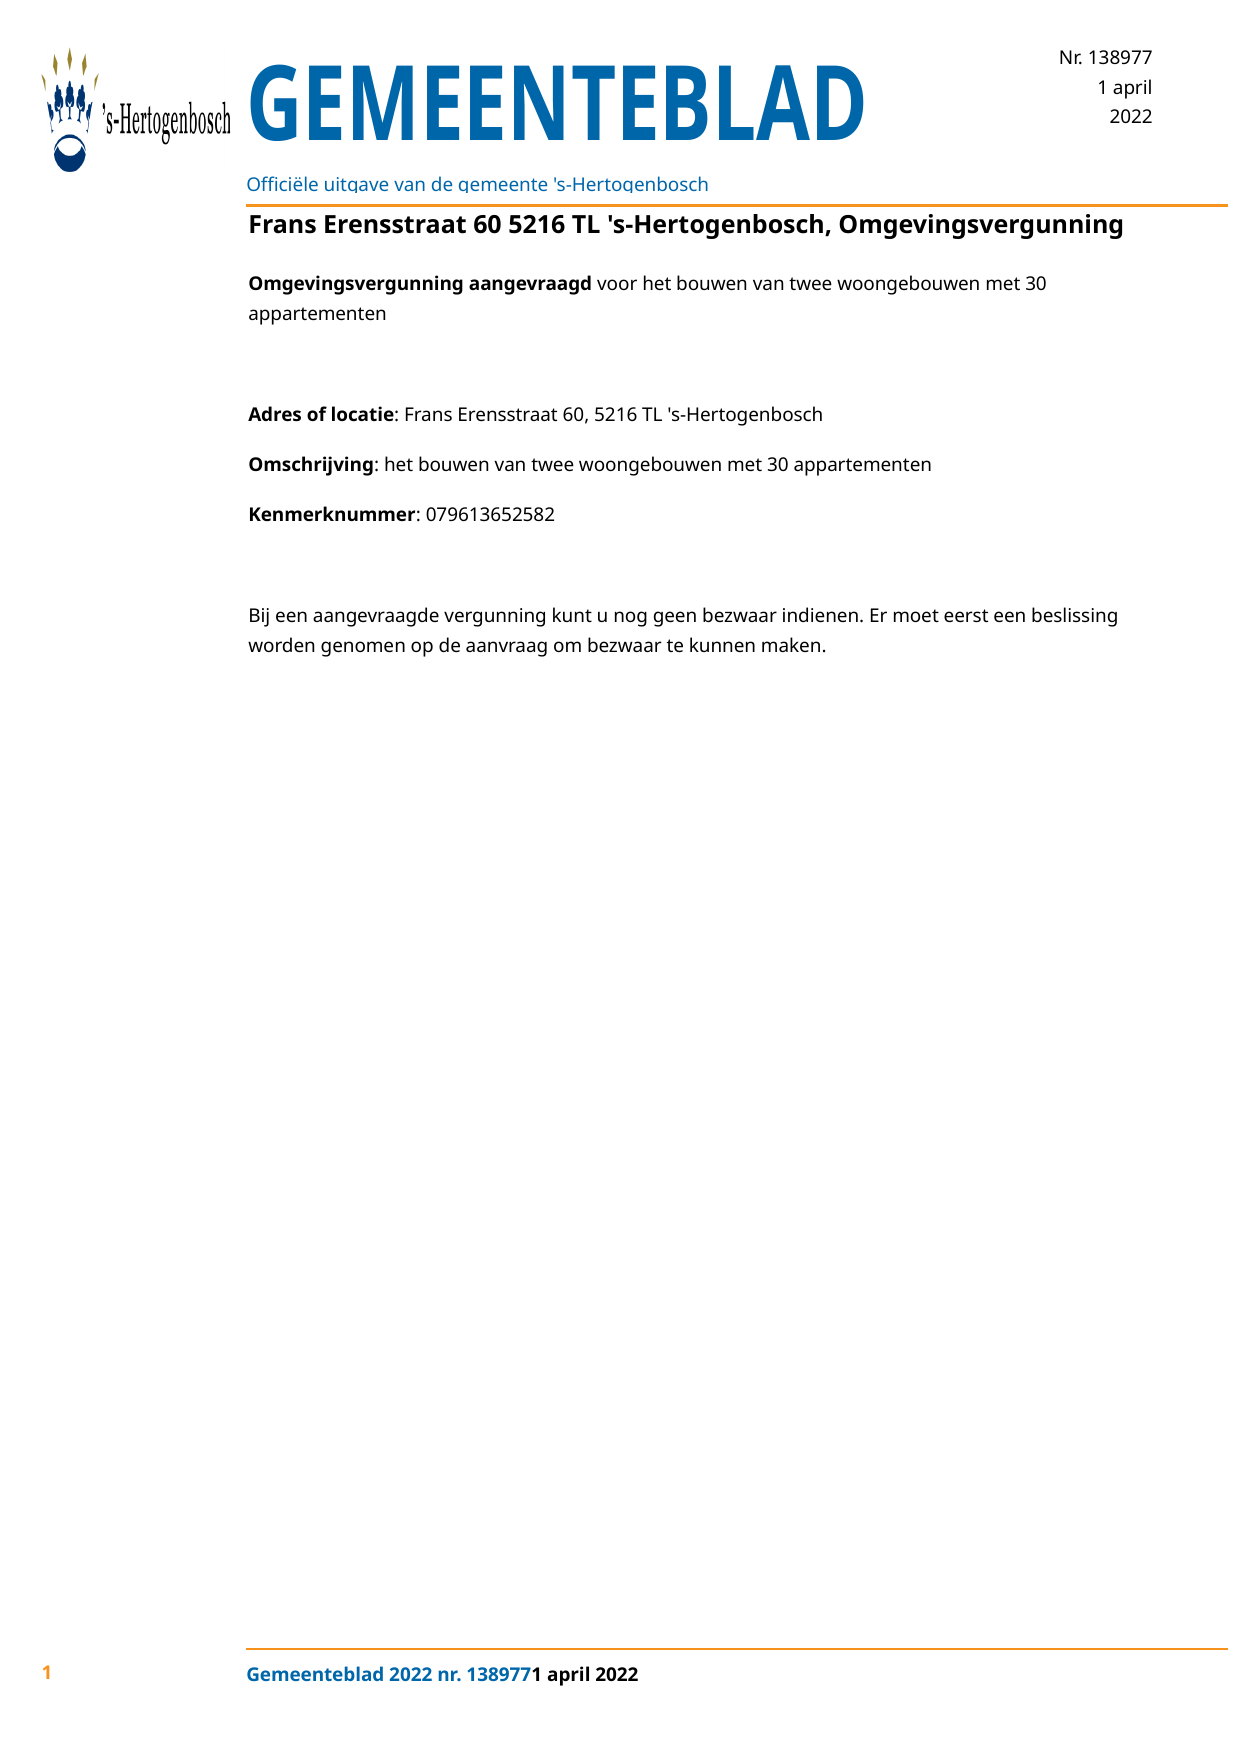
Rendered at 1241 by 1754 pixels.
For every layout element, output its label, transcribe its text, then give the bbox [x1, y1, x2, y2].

picture [41, 47, 231, 172]
text Frans Erensstraat 60 5216 TL 's-Hertogenbosch, Omgevingsvergunning [248, 207, 1152, 241]
text Kenmerknummer: 079613652582 [248, 502, 1152, 527]
text Omschrijving: het bouwen van twee woongebouwen met 30 appartementen [248, 451, 1152, 477]
text Adres of locatie: Frans Erensstraat 60, 5216 TL 's-Hertogenbosch [248, 401, 1152, 426]
text Omgevingsvergunning aangevraagd voor het bouwen van twee woongebouwen met 30 appartementen [248, 270, 1152, 326]
text Bij een aangevraagde vergunning kunt u nog geen bezwaar indienen. Er moet eerst een beslissing worden genomen op de aanvraag om bezwaar te kunnen maken. [248, 602, 1152, 658]
